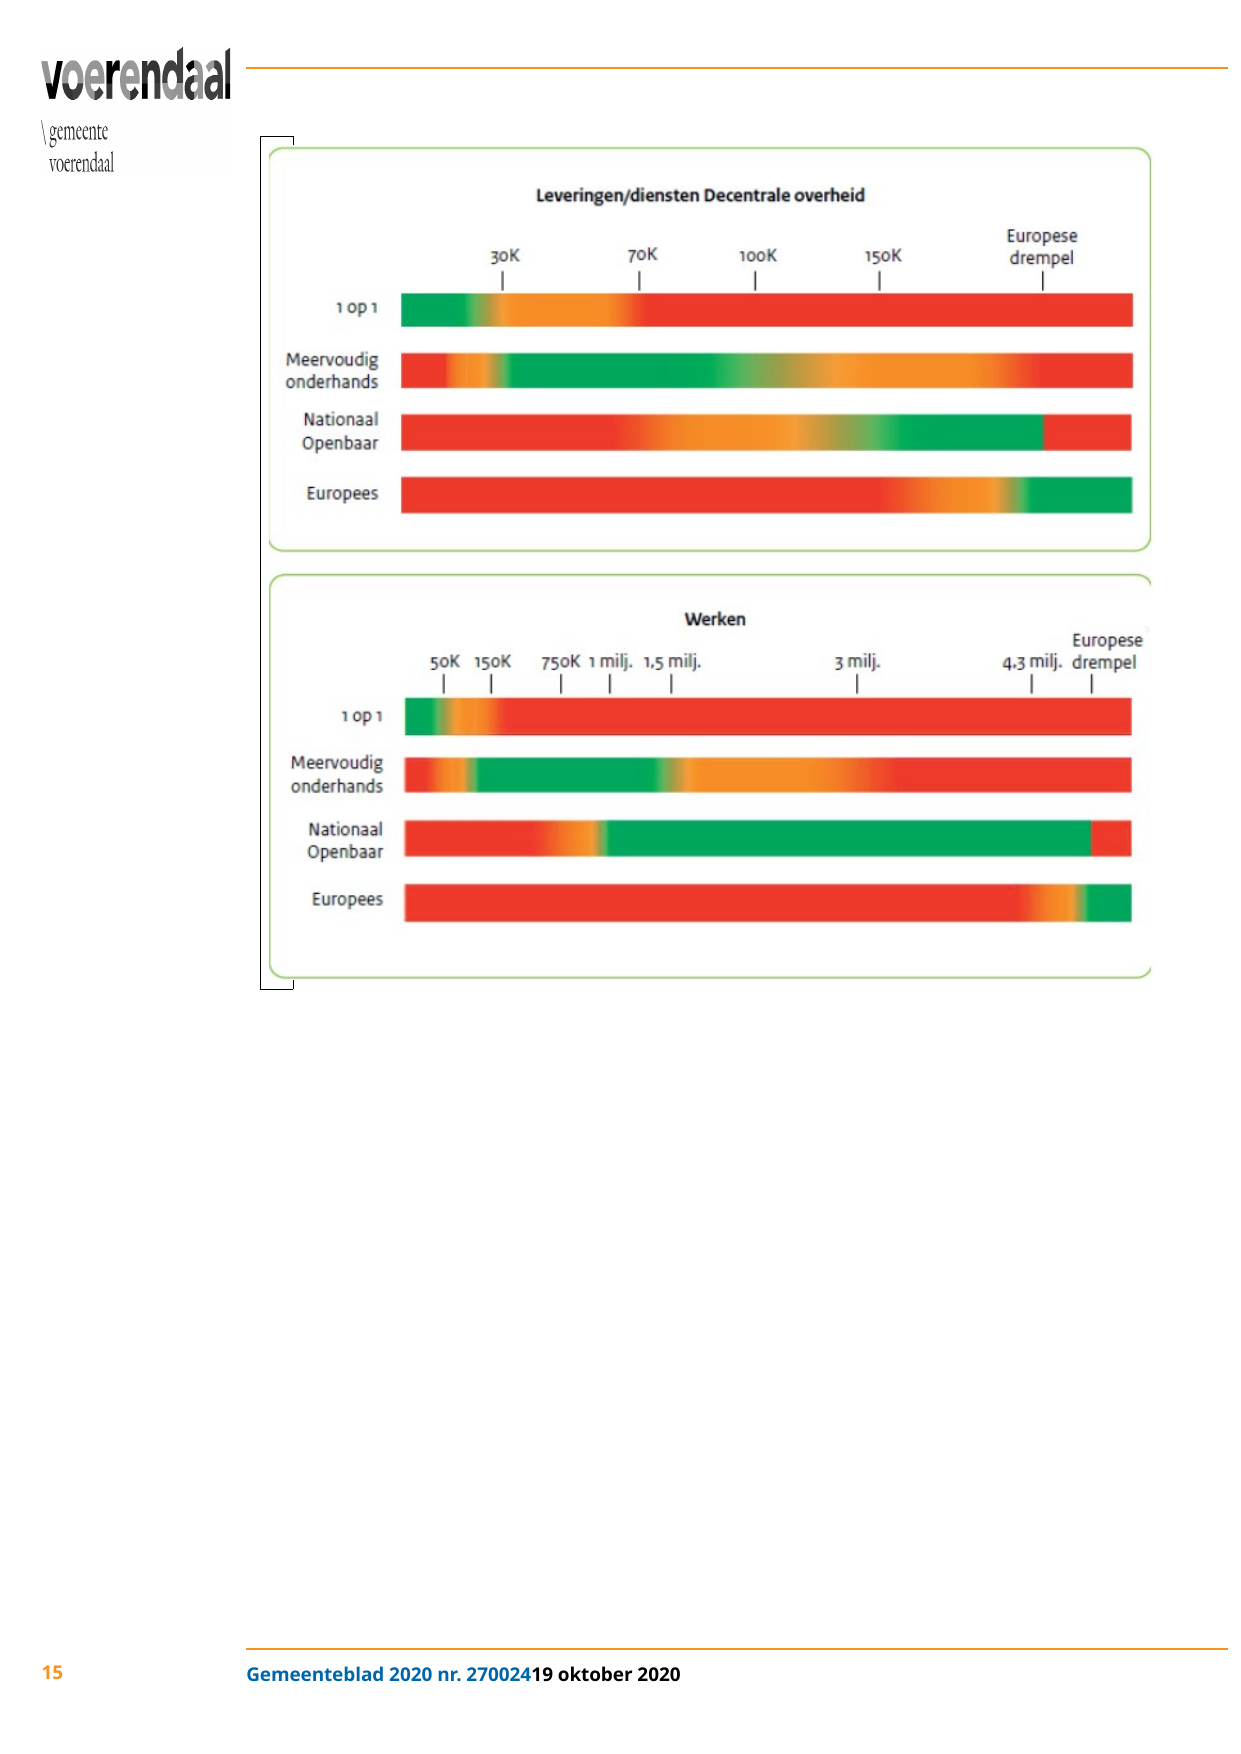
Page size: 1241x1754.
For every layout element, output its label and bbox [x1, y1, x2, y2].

picture [41, 47, 231, 172]
picture [268, 145, 1155, 980]
